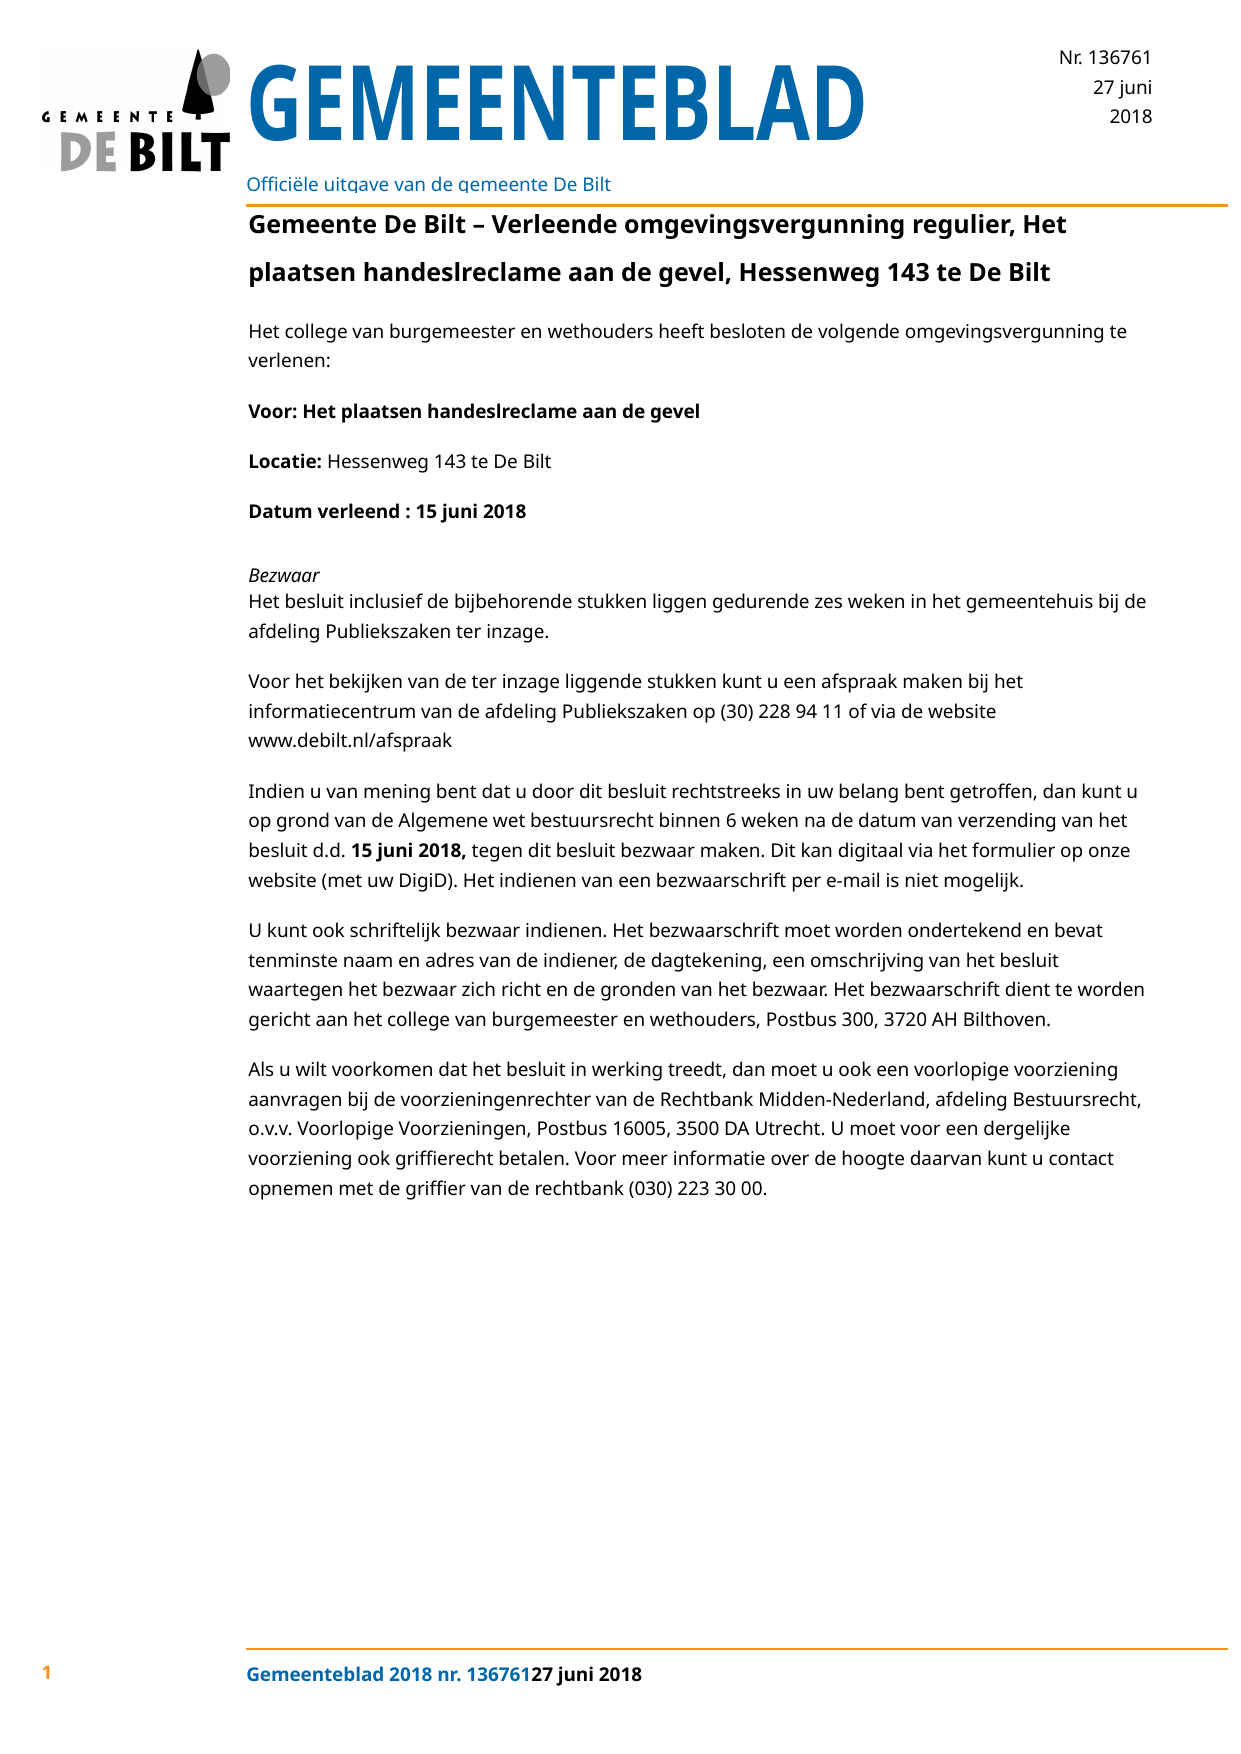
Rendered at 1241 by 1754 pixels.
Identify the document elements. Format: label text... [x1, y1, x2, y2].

text Het besluit inclusief de bijbehorende stukken liggen gedurende zes weken in het gemeentehuis bij de afdeling Publiekszaken ter inzage. [248, 588, 1152, 644]
text Het college van burgemeester en wethouders heeft besloten de volgende omgevingsvergunning te verlenen: [248, 318, 1152, 373]
text Voor: Het plaatsen handeslreclame aan de gevel [248, 398, 1152, 424]
text Als u wilt voorkomen dat het besluit in werking treedt, dan moet u ook een voorlopige voorziening aanvragen bij de voorzieningenrechter van de Rechtbank Midden-Nederland, afdeling Bestuursrecht, o.v.v. Voorlopige Voorzieningen, Postbus 16005, 3500 DA Utrecht. U moet voor een dergelijke voorziening ook griffierecht betalen. Voor meer informatie over de hoogte daarvan kunt u contact opnemen met de griffier van de rechtbank (030) 223 30 00. [248, 1056, 1152, 1200]
picture [41, 47, 231, 172]
text Datum verleend : 15 juni 2018 [248, 499, 1152, 524]
text Locatie: Hessenweg 143 te De Bilt [248, 448, 1152, 474]
text Indien u van mening bent dat u door dit besluit rechtstreeks in uw belang bent getroffen, dan kunt u op grond van de Algemene wet bestuursrecht binnen 6 weken na de datum van verzending van het besluit d.d. 15 juni 2018, tegen dit besluit bezwaar maken. Dit kan digitaal via het formulier op onze website (met uw DigiD). Het indienen van een bezwaarschrift per e-mail is niet mogelijk. [248, 778, 1152, 892]
text Gemeente De Bilt – Verleende omgevingsvergunning regulier, Het plaatsen handeslreclame aan de gevel, Hessenweg 143 te De Bilt [248, 207, 1152, 288]
text U kunt ook schriftelijk bezwaar indienen. Het bezwaarschrift moet worden ondertekend en bevat tenminste naam en adres van de indiener, de dagtekening, een omschrijving van het besluit waartegen het bezwaar zich richt en de gronden van het bezwaar. Het bezwaarschrift dient te worden gericht aan het college van burgemeester en wethouders, Postbus 300, 3720 AH Bilthoven. [248, 917, 1152, 1032]
text Voor het bekijken van de ter inzage liggende stukken kunt u een afspraak maken bij het informatiecentrum van de afdeling Publiekszaken op (30) 228 94 11 of via de website www.debilt.nl/afspraak [248, 668, 1152, 753]
text Bezwaar [248, 563, 1152, 588]
